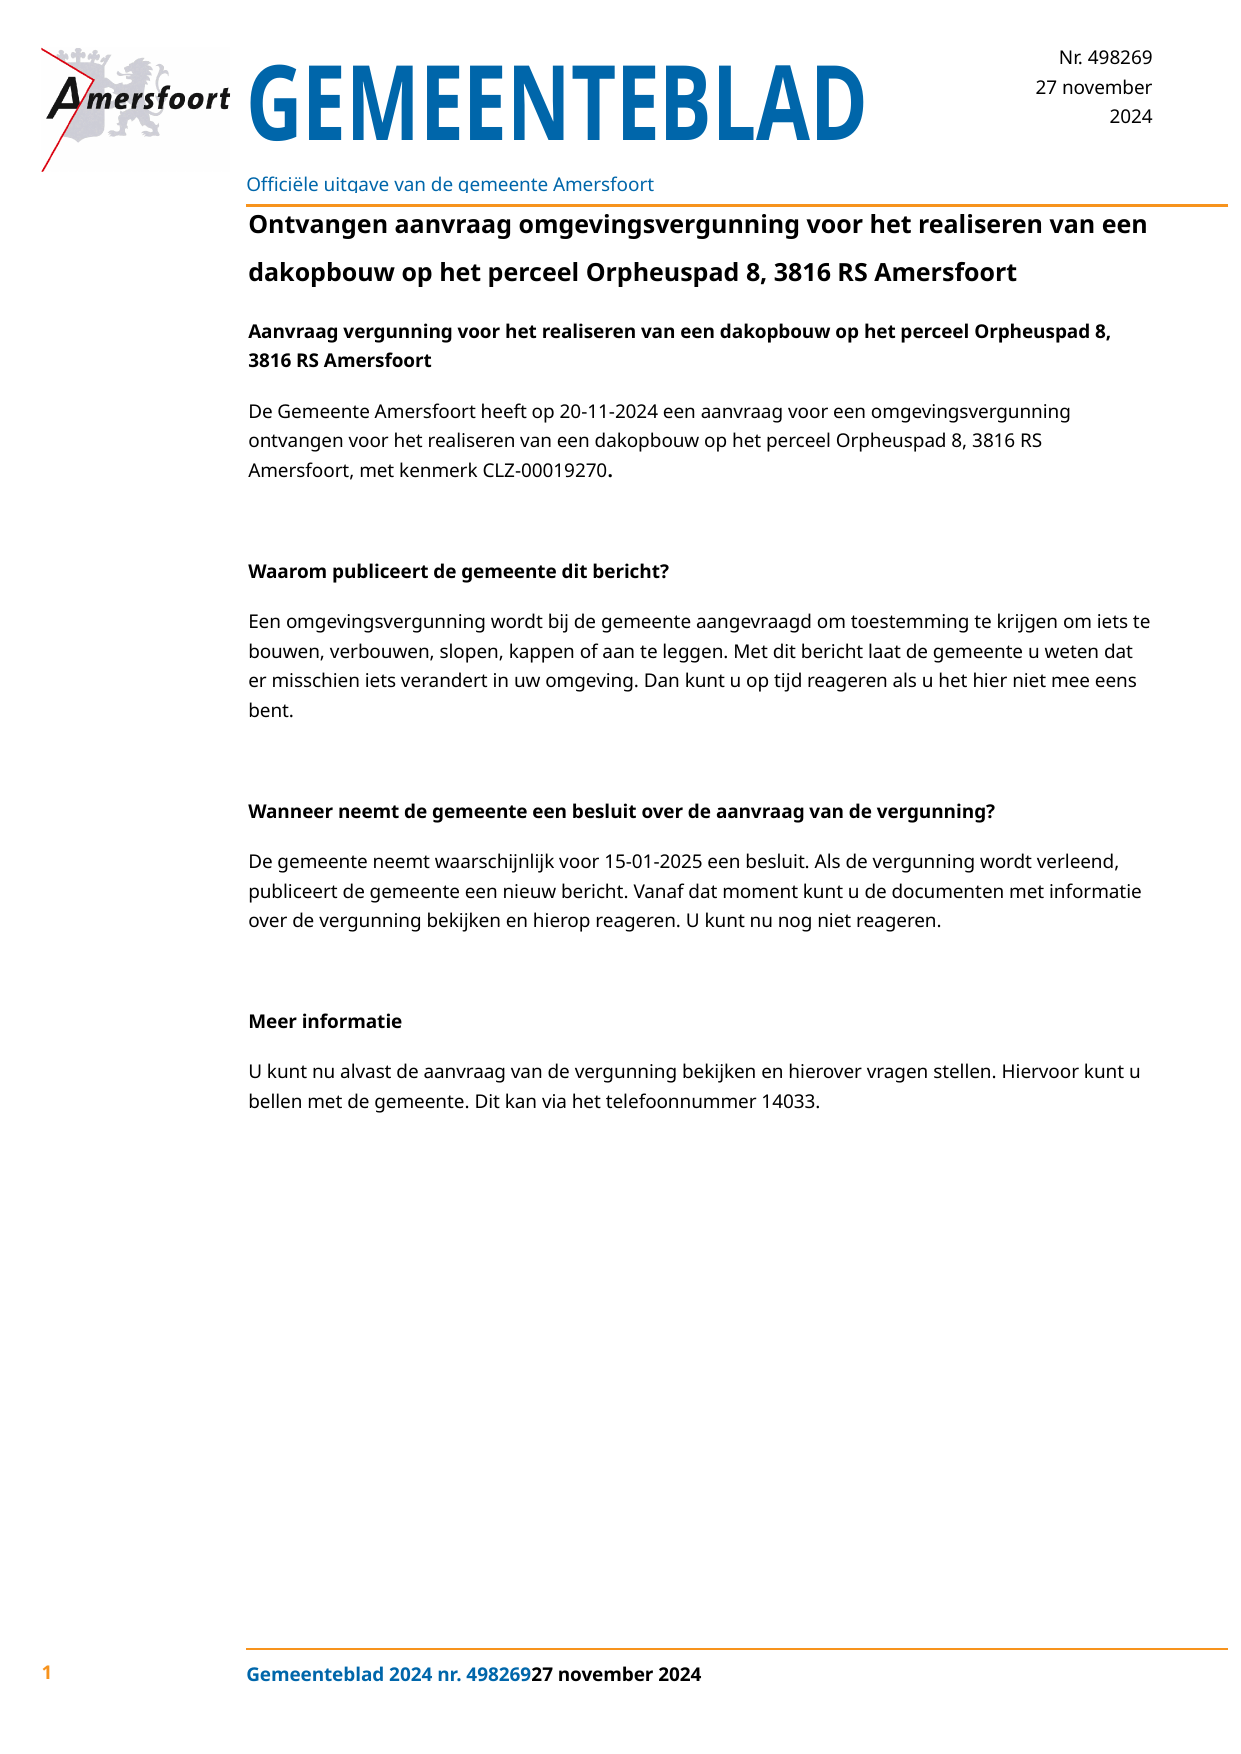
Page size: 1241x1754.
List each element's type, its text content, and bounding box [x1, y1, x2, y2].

text Wanneer neemt de gemeente een besluit over de aanvraag van de vergunning? [248, 798, 1152, 824]
text De gemeente neemt waarschijnlijk voor 15-01-2025 een besluit. Als de vergunning wordt verleend, publiceert de gemeente een nieuw bericht. Vanaf dat moment kunt u de documenten met informatie over de vergunning bekijken en hierop reageren. U kunt nu nog niet reageren. [248, 848, 1152, 933]
text Waarom publiceert de gemeente dit bericht? [248, 558, 1152, 584]
text Een omgevingsvergunning wordt bij de gemeente aangevraagd om toestemming te krijgen om iets te bouwen, verbouwen, slopen, kappen of aan te leggen. Met dit bericht laat de gemeente u weten dat er misschien iets verandert in uw omgeving. Dan kunt u op tijd reageren als u het hier niet mee eens bent. [248, 608, 1152, 723]
text De Gemeente Amersfoort heeft op 20-11-2024 een aanvraag voor een omgevingsvergunning ontvangen voor het realiseren van een dakopbouw op het perceel Orpheuspad 8, 3816 RS Amersfoort, met kenmerk CLZ-00019270. [248, 398, 1152, 483]
text U kunt nu alvast de aanvraag van de vergunning bekijken en hierover vragen stellen. Hiervoor kunt u bellen met de gemeente. Dit kan via het telefoonnummer 14033. [248, 1059, 1152, 1114]
text Aanvraag vergunning voor het realiseren van een dakopbouw op het perceel Orpheuspad 8, 3816 RS Amersfoort [248, 318, 1152, 373]
picture [41, 47, 231, 172]
text Meer informatie [248, 1008, 1152, 1034]
text Ontvangen aanvraag omgevingsvergunning voor het realiseren van een dakopbouw op het perceel Orpheuspad 8, 3816 RS Amersfoort [248, 207, 1152, 288]
